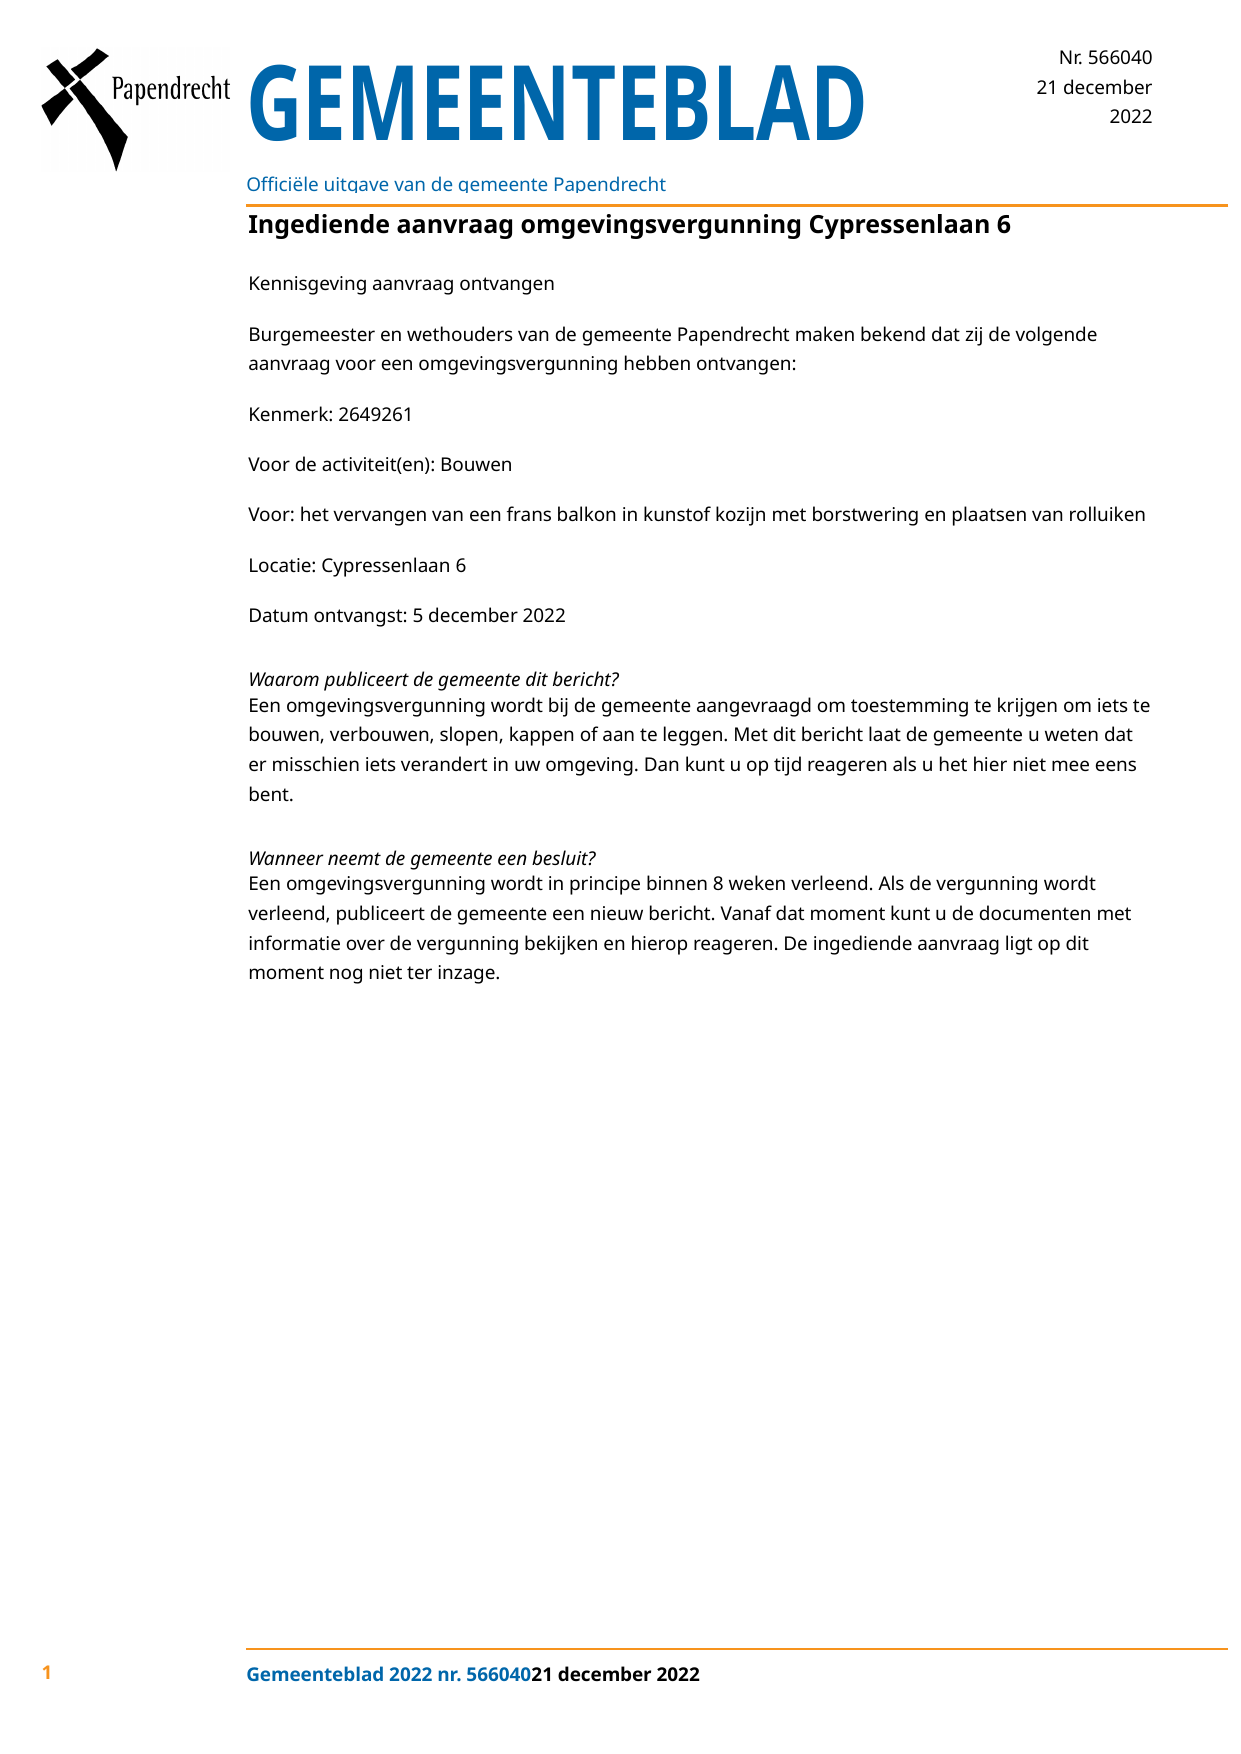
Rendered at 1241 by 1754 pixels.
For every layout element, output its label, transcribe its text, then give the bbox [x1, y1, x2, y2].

text Waarom publiceert de gemeente dit bericht? [248, 666, 1152, 692]
picture [41, 47, 231, 172]
text Kenmerk: 2649261 [248, 401, 1152, 426]
text Datum ontvangst: 5 december 2022 [248, 602, 1152, 628]
text Burgemeester en wethouders van de gemeente Papendrecht maken bekend dat zij de volgende aanvraag voor een omgevingsvergunning hebben ontvangen: [248, 321, 1152, 376]
text Kennisgeving aanvraag ontvangen [248, 270, 1152, 296]
text Voor de activiteit(en): Bouwen [248, 451, 1152, 477]
text Voor: het vervangen van een frans balkon in kunstof kozijn met borstwering en plaatsen van rolluiken [248, 502, 1152, 527]
text Een omgevingsvergunning wordt in principe binnen 8 weken verleend. Als de vergunning wordt verleend, publiceert de gemeente een nieuw bericht. Vanaf dat moment kunt u de documenten met informatie over de vergunning bekijken en hierop reageren. De ingediende aanvraag ligt op dit moment nog niet ter inzage. [248, 871, 1152, 985]
text Wanneer neemt de gemeente een besluit? [248, 845, 1152, 871]
text Ingediende aanvraag omgevingsvergunning Cypressenlaan 6 [248, 207, 1152, 241]
text Locatie: Cypressenlaan 6 [248, 552, 1152, 578]
text Een omgevingsvergunning wordt bij de gemeente aangevraagd om toestemming te krijgen om iets te bouwen, verbouwen, slopen, kappen of aan te leggen. Met dit bericht laat de gemeente u weten dat er misschien iets verandert in uw omgeving. Dan kunt u op tijd reageren als u het hier niet mee eens bent. [248, 692, 1152, 807]
